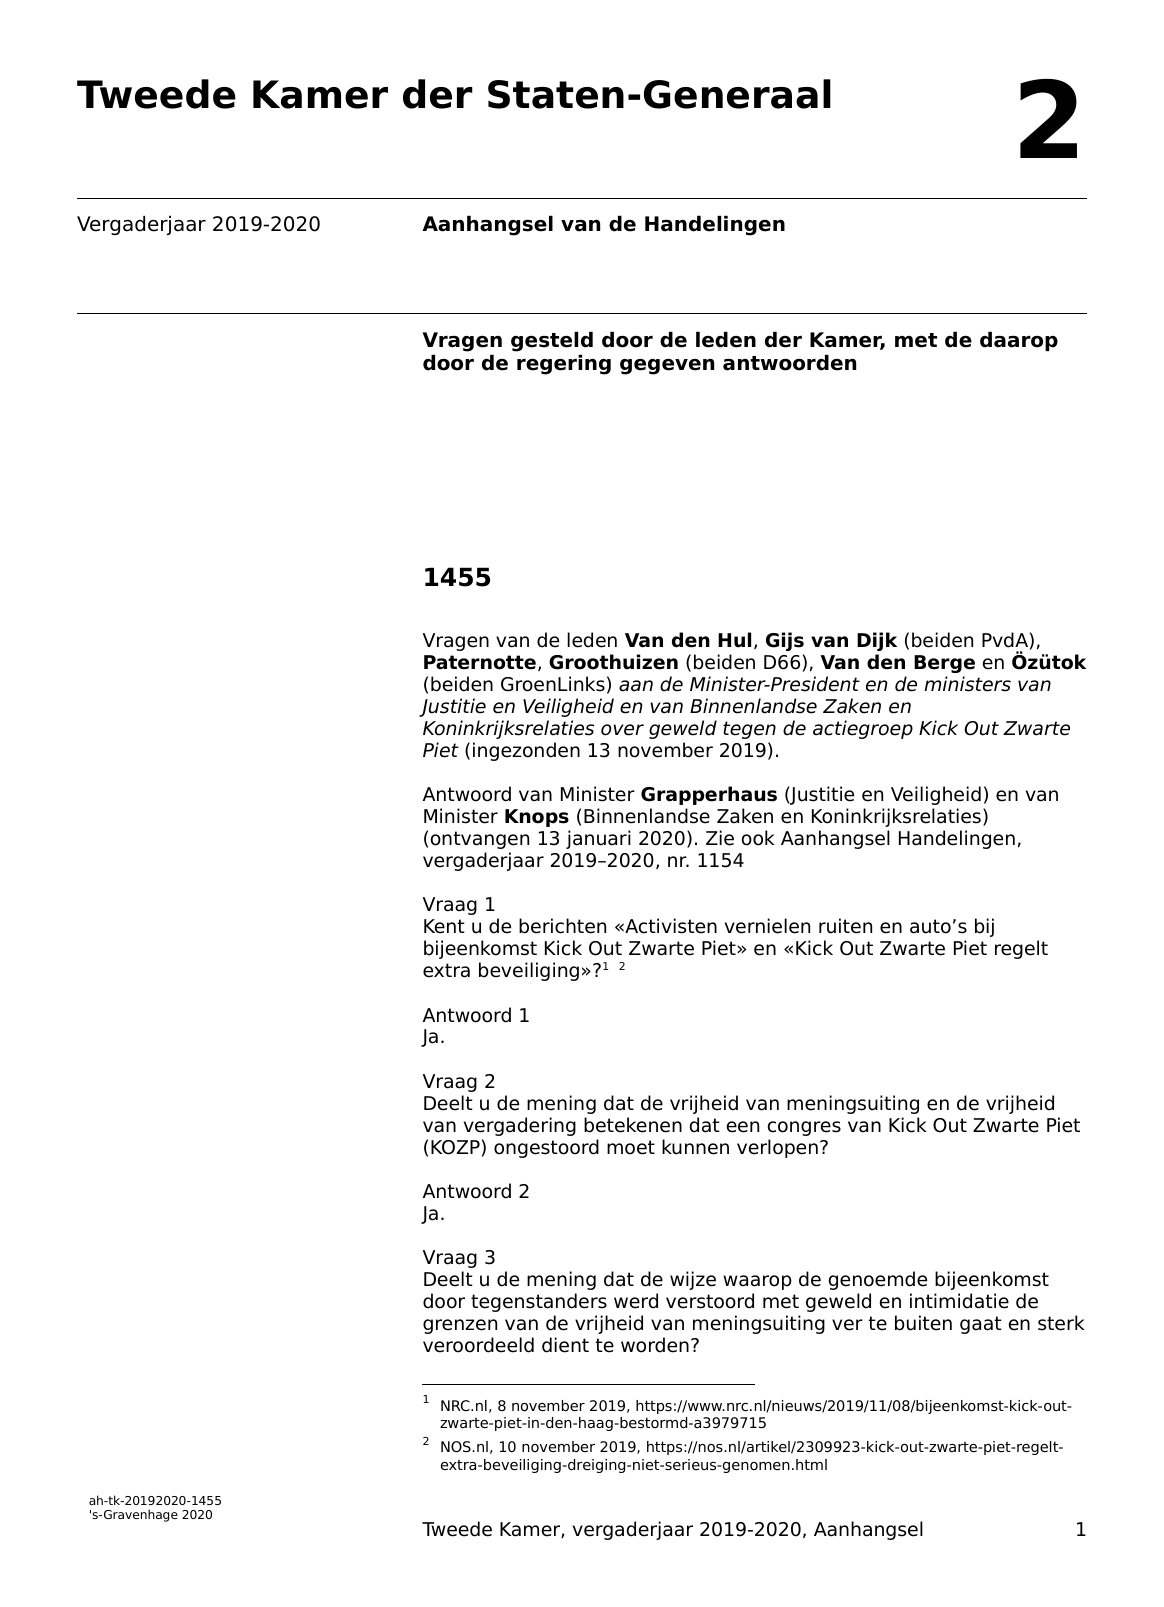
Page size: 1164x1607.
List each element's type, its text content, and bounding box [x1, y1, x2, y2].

text Antwoord 1 [422, 1004, 1087, 1026]
table_cell Vergaderjaar 2019-2020 [77, 199, 422, 313]
text 1455 [422, 563, 1087, 592]
table_cell Vragen gesteld door de leden der Kamer, met de daarop door de regering gegeven antwoorden [422, 314, 1087, 375]
text Ja. [422, 1203, 1087, 1225]
table_header Tweede Kamer der Staten-Generaal [77, 59, 886, 198]
text 's-Gravenhage 2020 [88, 1508, 323, 1522]
table_cell Aanhangsel van de Handelingen [422, 199, 1087, 313]
table_header 2 [886, 59, 1087, 198]
text NRC.nl, 8 november 2019, https://www.nrc.nl/nieuws/2019/11/08/bijeenkomst-kick-out-zwarte-piet-in-den-haag-bestormd-a3979715 [422, 1393, 1087, 1432]
text Antwoord 2 [422, 1181, 1087, 1203]
text Vraag 2 [422, 1071, 1087, 1093]
text Vraag 1 [422, 894, 1087, 916]
text Deelt u de mening dat de wijze waarop de genoemde bijeenkomst door tegenstanders werd verstoord met geweld en intimidatie de grenzen van de vrijheid van meningsuiting ver te buiten gaat en sterk veroordeeld dient te worden? [422, 1269, 1087, 1357]
text Vraag 3 [422, 1247, 1087, 1269]
text ah-tk-20192020-1455 [88, 1494, 323, 1508]
text Deelt u de mening dat de vrijheid van meningsuiting en de vrijheid van vergadering betekenen dat een congres van Kick Out Zwarte Piet (KOZP) ongestoord moet kunnen verlopen? [422, 1093, 1087, 1158]
text Antwoord van Minister Grapperhaus (Justitie en Veiligheid) en van Minister Knops (Binnenlandse Zaken en Koninkrijksrelaties) (ontvangen 13 januari 2020). Zie ook Aanhangsel Handelingen, vergaderjaar 2019–2020, nr. 1154 [422, 784, 1087, 872]
text NOS.nl, 10 november 2019, https://nos.nl/artikel/2309923-kick-out-zwarte-piet-regelt-extra-beveiliging-dreiging-niet-serieus-genomen.html [422, 1435, 1087, 1474]
text Kent u de berichten «Activisten vernielen ruiten en auto’s bij bijeenkomst Kick Out Zwarte Piet» en «Kick Out Zwarte Piet regelt extra beveiliging»? [422, 916, 1087, 982]
table_cell [77, 314, 422, 375]
text Vragen van de leden Van den Hul, Gijs van Dijk (beiden PvdA), Paternotte, Groothuizen (beiden D66), Van den Berge en Özütok (beiden GroenLinks) aan de Minister-President en de ministers van Justitie en Veiligheid en van Binnenlandse Zaken en Koninkrijksrelaties over geweld tegen de actiegroep Kick Out Zwarte Piet (ingezonden 13 november 2019). [422, 630, 1087, 762]
text Ja. [422, 1026, 1087, 1048]
